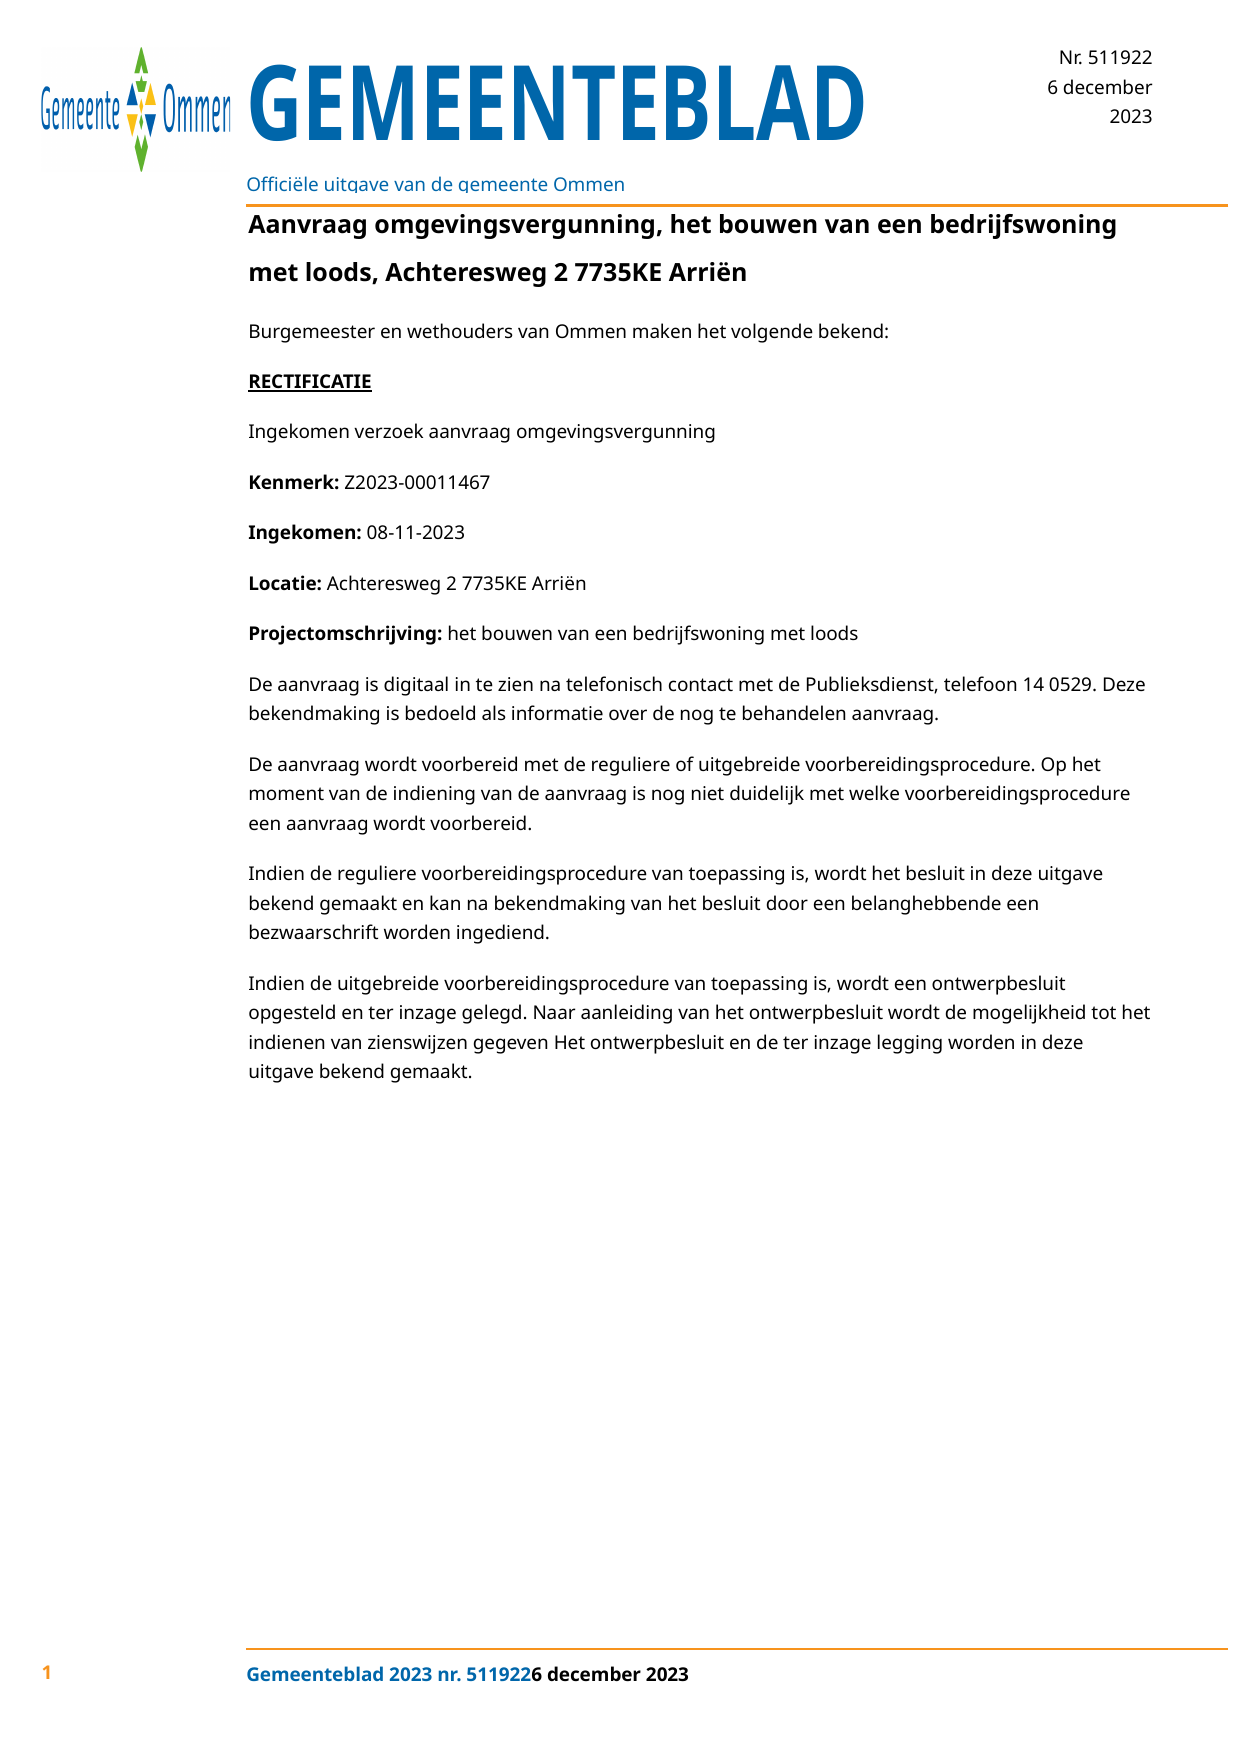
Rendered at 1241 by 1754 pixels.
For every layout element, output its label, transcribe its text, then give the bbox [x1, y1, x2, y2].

text Aanvraag omgevingsvergunning, het bouwen van een bedrijfswoning met loods, Achteresweg 2 7735KE Arriën [248, 207, 1152, 288]
text Locatie: Achteresweg 2 7735KE Arriën [248, 570, 1152, 596]
text Kenmerk: Z2023-00011467 [248, 469, 1152, 495]
text Ingekomen verzoek aanvraag omgevingsvergunning [248, 419, 1152, 444]
text Ingekomen: 08-11-2023 [248, 519, 1152, 545]
text Burgemeester en wethouders van Ommen maken het volgende bekend: [248, 318, 1152, 344]
picture [41, 47, 231, 172]
text Indien de uitgebreide voorbereidingsprocedure van toepassing is, wordt een ontwerpbesluit opgesteld en ter inzage gelegd. Naar aanleiding van het ontwerpbesluit wordt de mogelijkheid tot het indienen van zienswijzen gegeven Het ontwerpbesluit en de ter inzage legging worden in deze uitgave bekend gemaakt. [248, 970, 1152, 1084]
text RECTIFICATIE [248, 368, 1152, 394]
text De aanvraag is digitaal in te zien na telefonisch contact met de Publieksdienst, telefoon 14 0529. Deze bekendmaking is bedoeld als informatie over de nog te behandelen aanvraag. [248, 671, 1152, 726]
text Projectomschrijving: het bouwen van een bedrijfswoning met loods [248, 620, 1152, 646]
text Indien de reguliere voorbereidingsprocedure van toepassing is, wordt het besluit in deze uitgave bekend gemaakt en kan na bekendmaking van het besluit door een belanghebbende een bezwaarschrift worden ingediend. [248, 860, 1152, 945]
text De aanvraag wordt voorbereid met de reguliere of uitgebreide voorbereidingsprocedure. Op het moment van de indiening van de aanvraag is nog niet duidelijk met welke voorbereidingsprocedure een aanvraag wordt voorbereid. [248, 751, 1152, 836]
